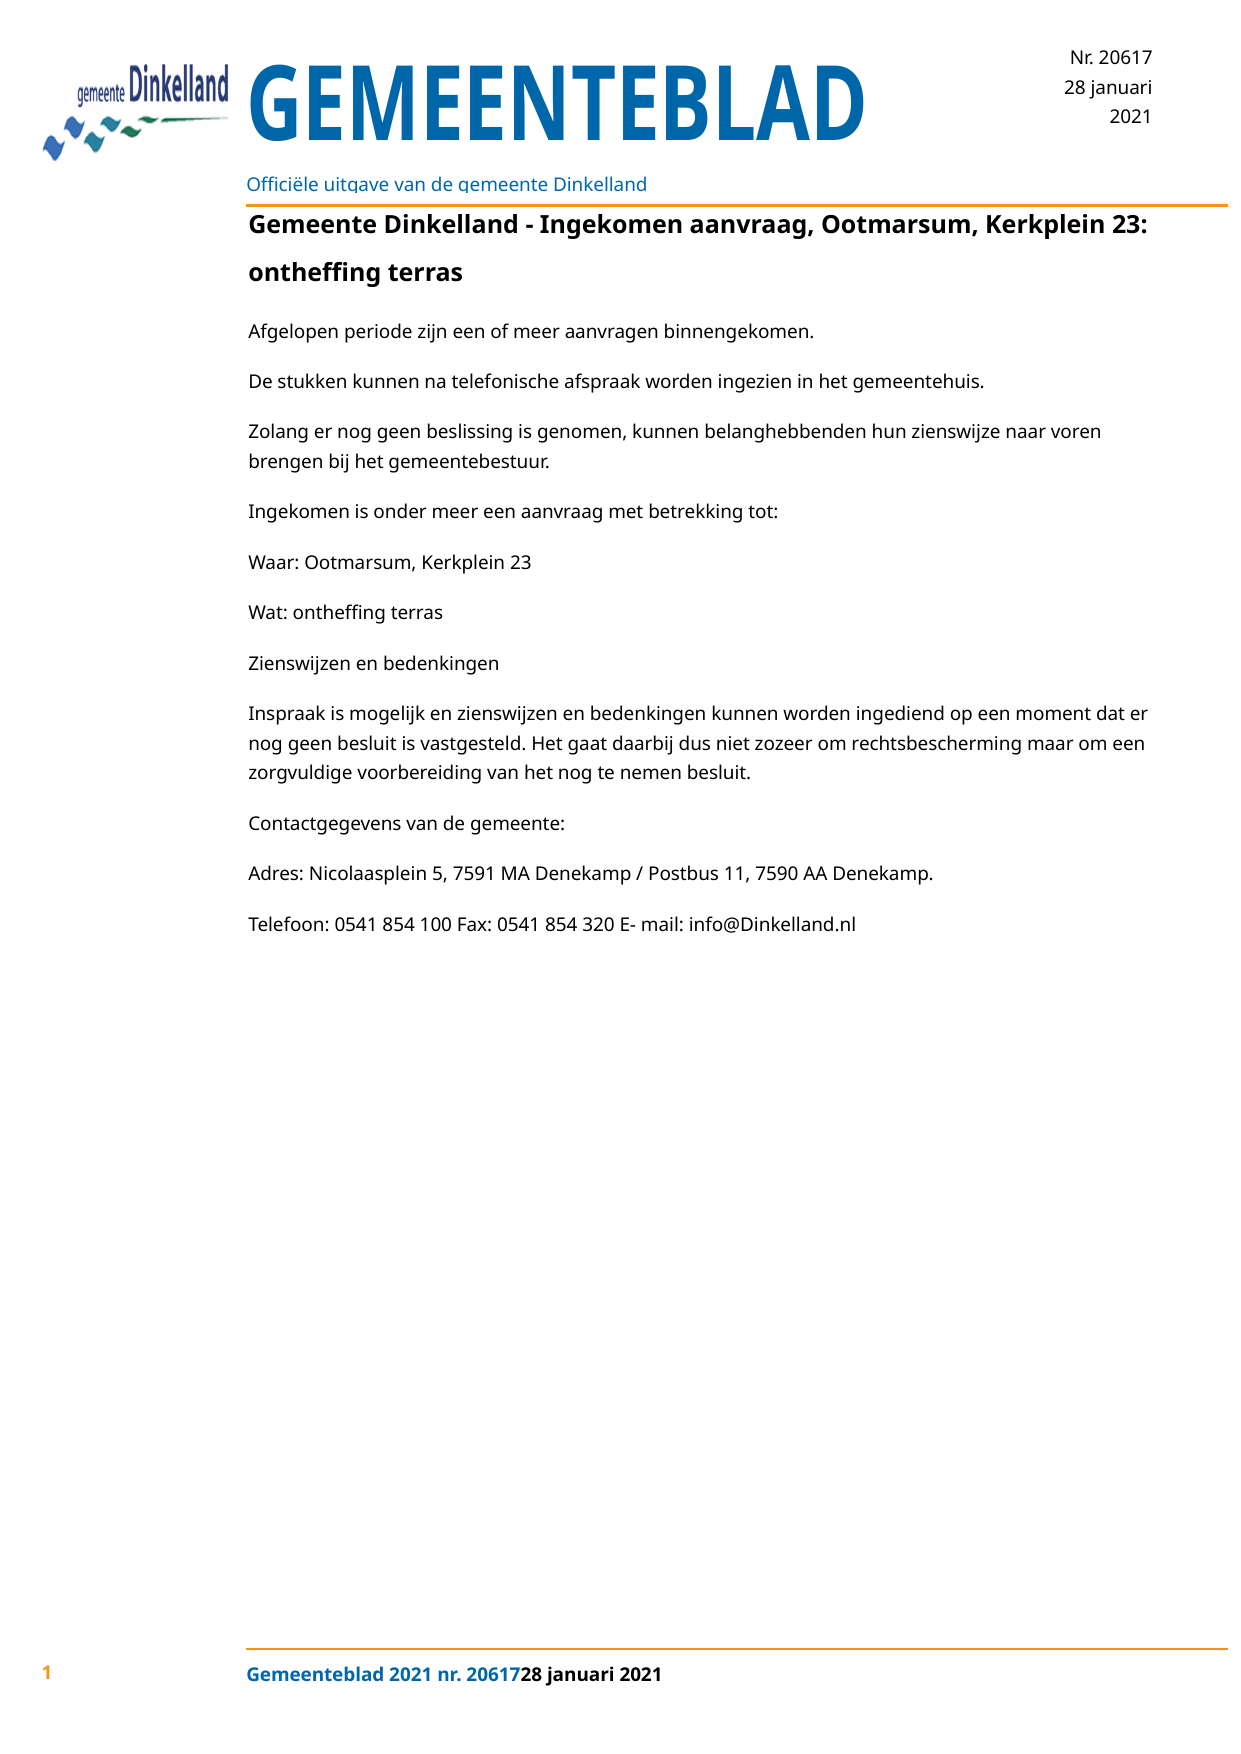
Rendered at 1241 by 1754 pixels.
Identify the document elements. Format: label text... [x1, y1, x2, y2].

text Inspraak is mogelijk en zienswijzen en bedenkingen kunnen worden ingediend op een moment dat er nog geen besluit is vastgesteld. Het gaat daarbij dus niet zozeer om rechtsbescherming maar om een zorgvuldige voorbereiding van het nog te nemen besluit. [248, 700, 1152, 785]
text Gemeente Dinkelland - Ingekomen aanvraag, Ootmarsum, Kerkplein 23: ontheffing terras [248, 207, 1152, 288]
text Waar: Ootmarsum, Kerkplein 23 [248, 549, 1152, 575]
text Wat: ontheffing terras [248, 599, 1152, 625]
text Zolang er nog geen beslissing is genomen, kunnen belanghebbenden hun zienswijze naar voren brengen bij het gemeentebestuur. [248, 419, 1152, 474]
text Afgelopen periode zijn een of meer aanvragen binnengekomen. [248, 318, 1152, 344]
picture [41, 47, 231, 172]
text Adres: Nicolaasplein 5, 7591 MA Denekamp / Postbus 11, 7590 AA Denekamp. [248, 860, 1152, 886]
text Ingekomen is onder meer een aanvraag met betrekking tot: [248, 499, 1152, 524]
text Telefoon: 0541 854 100 Fax: 0541 854 320 E- mail: info@Dinkelland.nl [248, 911, 1152, 937]
text Contactgegevens van de gemeente: [248, 810, 1152, 836]
text De stukken kunnen na telefonische afspraak worden ingezien in het gemeentehuis. [248, 368, 1152, 394]
text Zienswijzen en bedenkingen [248, 650, 1152, 676]
